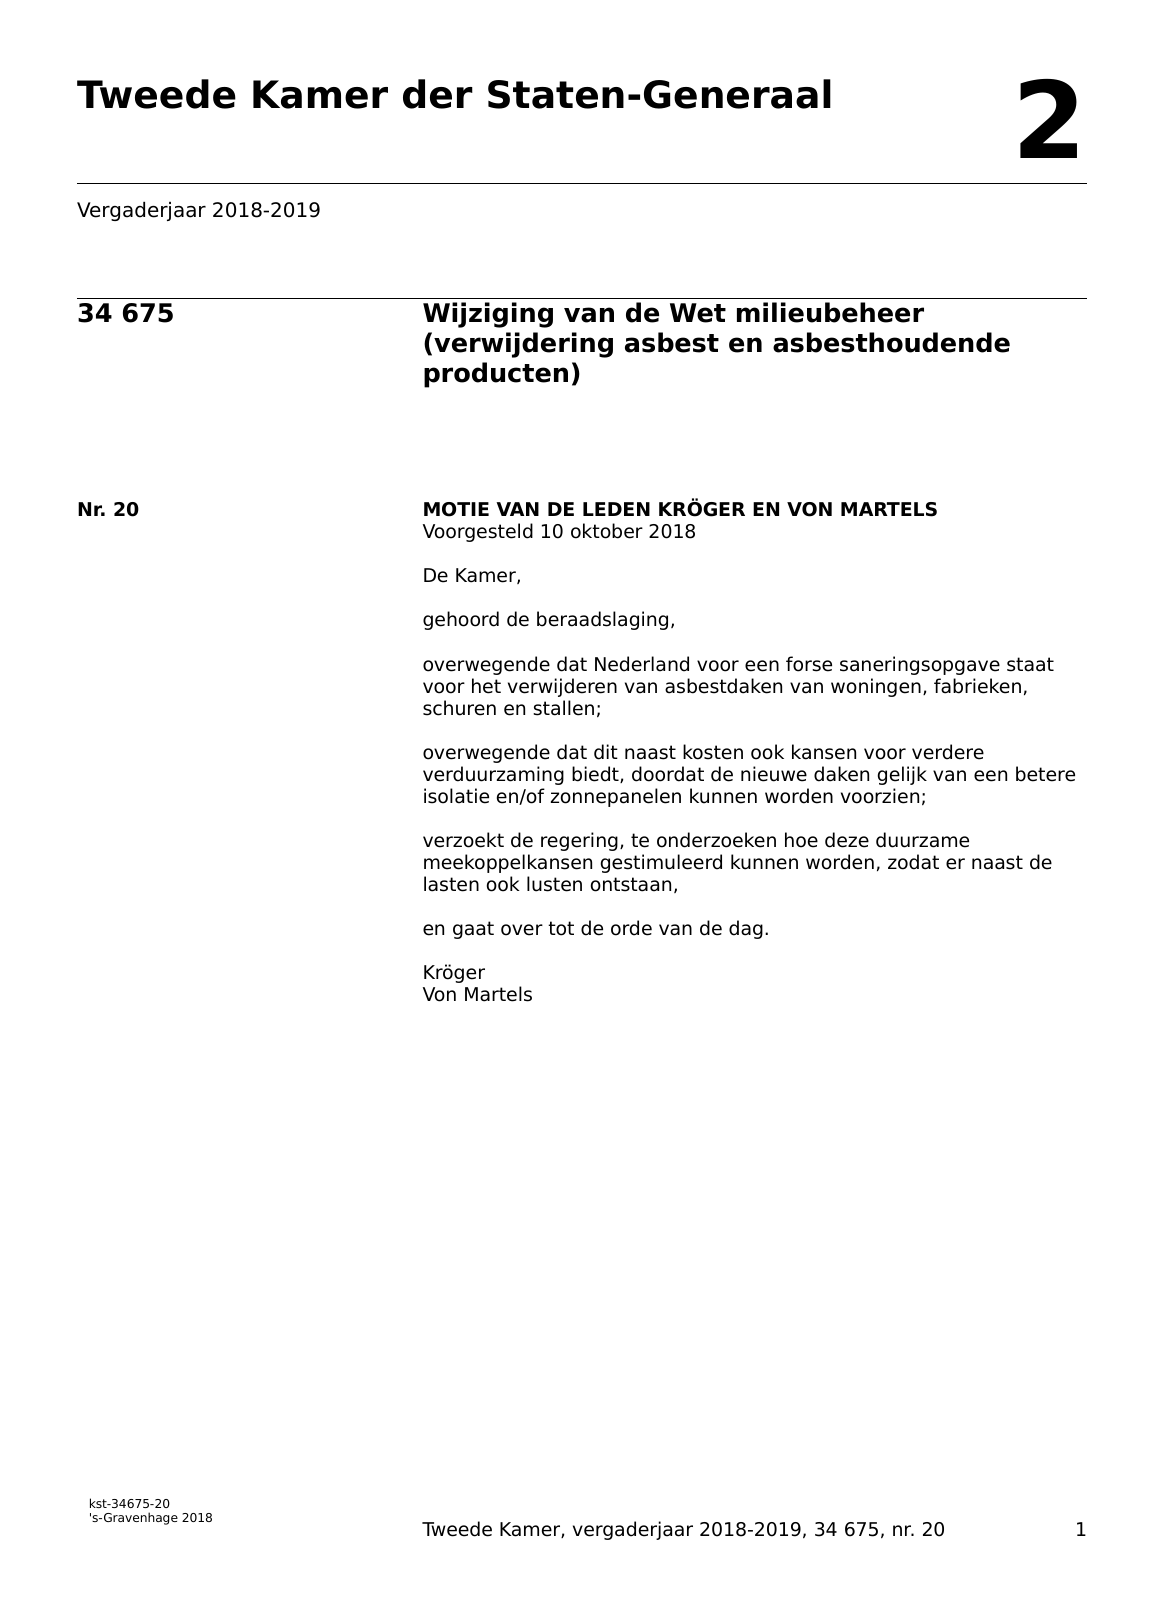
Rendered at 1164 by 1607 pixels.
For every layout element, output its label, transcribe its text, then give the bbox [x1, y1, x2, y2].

subtitle 34 675 Wijziging van de Wet milieubeheer (verwijdering asbest en asbesthoudende producten) [77, 299, 1087, 388]
text en gaat over tot de orde van de dag. [422, 918, 1087, 940]
text verzoekt de regering, te onderzoeken hoe deze duurzame meekoppelkansen gestimuleerd kunnen worden, zodat er naast de lasten ook lusten ontstaan, [422, 830, 1087, 896]
text Kröger [422, 962, 1087, 984]
text Von Martels [422, 984, 1087, 1006]
subtitle Nr. 20 MOTIE VAN DE LEDEN KRÖGER EN VON MARTELS [77, 499, 1087, 521]
text kst-34675-20 [88, 1497, 323, 1511]
text Voorgesteld 10 oktober 2018 [422, 521, 1087, 543]
text overwegende dat Nederland voor een forse saneringsopgave staat voor het verwijderen van asbestdaken van woningen, fabrieken, schuren en stallen; [422, 653, 1087, 719]
text gehoord de beraadslaging, [422, 609, 1087, 631]
table_header 2 [886, 59, 1087, 183]
text 's-Gravenhage 2018 [88, 1511, 323, 1525]
text overwegende dat dit naast kosten ook kansen voor verdere verduurzaming biedt, doordat de nieuwe daken gelijk van een betere isolatie en/of zonnepanelen kunnen worden voorzien; [422, 742, 1087, 808]
table_header Tweede Kamer der Staten-Generaal [77, 59, 886, 183]
table_cell Vergaderjaar 2018-2019 [77, 184, 1087, 298]
text De Kamer, [422, 565, 1087, 587]
